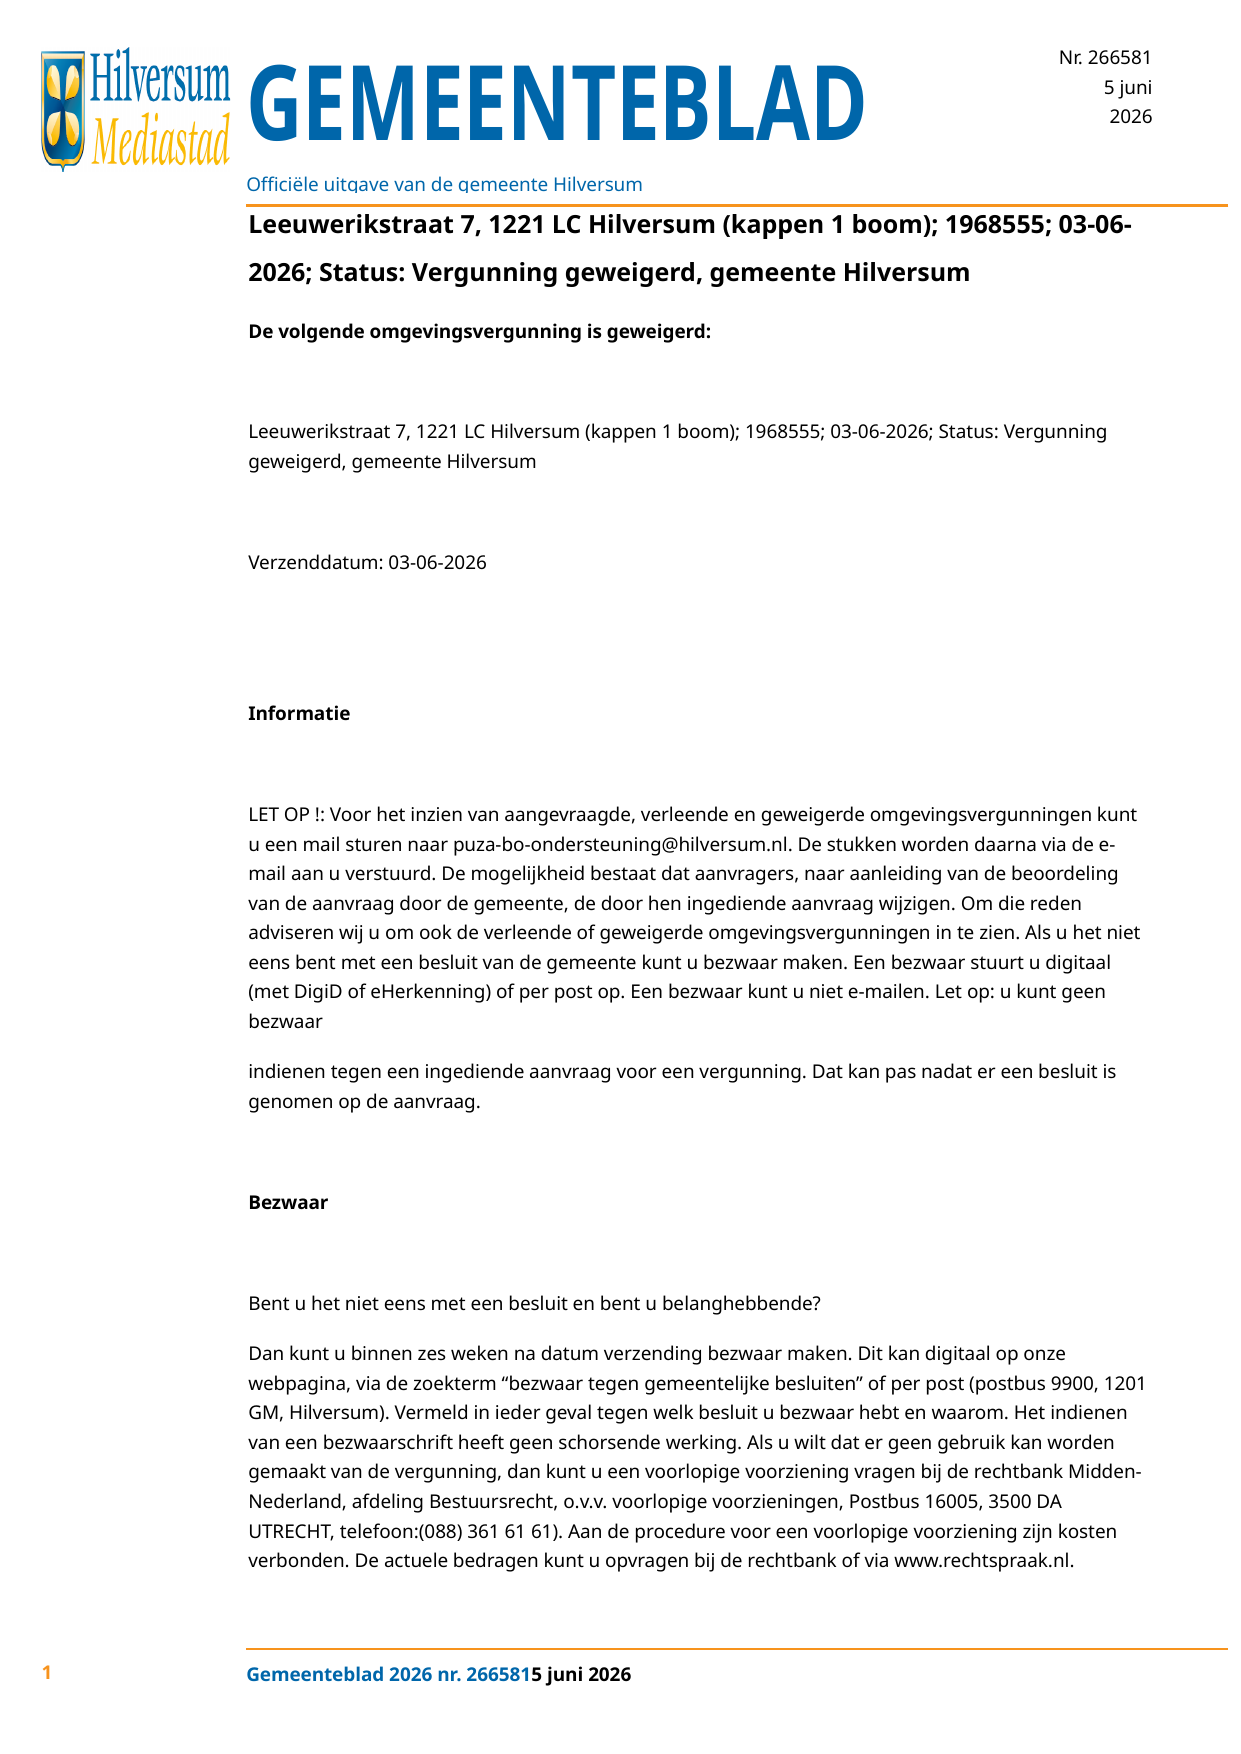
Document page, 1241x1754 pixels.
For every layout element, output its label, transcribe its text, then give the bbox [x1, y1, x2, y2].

text De volgende omgevingsvergunning is geweigerd: [248, 318, 1152, 344]
text Informatie [248, 700, 1152, 726]
text Bent u het niet eens met een besluit en bent u belanghebbende? [248, 1290, 1152, 1316]
picture [41, 47, 231, 172]
text indienen tegen een ingediende aanvraag voor een vergunning. Dat kan pas nadat er een besluit is genomen op de aanvraag. [248, 1059, 1152, 1114]
text Leeuwerikstraat 7, 1221 LC Hilversum (kappen 1 boom); 1968555; 03-06-2026; Status: Vergunning geweigerd, gemeente Hilversum [248, 207, 1152, 288]
text Bezwaar [248, 1189, 1152, 1215]
text LET OP !: Voor het inzien van aangevraagde, verleende en geweigerde omgevingsvergunningen kunt u een mail sturen naar puza-bo-ondersteuning@hilversum.nl. De stukken worden daarna via de e-mail aan u verstuurd. De mogelijkheid bestaat dat aanvragers, naar aanleiding van de beoordeling van de aanvraag door de gemeente, de door hen ingediende aanvraag wijzigen. Om die reden adviseren wij u om ook de verleende of geweigerde omgevingsvergunningen in te zien. Als u het niet eens bent met een besluit van de gemeente kunt u bezwaar maken. Een bezwaar stuurt u digitaal (met DigiD of eHerkenning) of per post op. Een bezwaar kunt u niet e-mailen. Let op: u kunt geen bezwaar [248, 801, 1152, 1034]
text Leeuwerikstraat 7, 1221 LC Hilversum (kappen 1 boom); 1968555; 03-06-2026; Status: Vergunning geweigerd, gemeente Hilversum [248, 419, 1152, 474]
text Dan kunt u binnen zes weken na datum verzending bezwaar maken. Dit kan digitaal op onze webpagina, via de zoekterm “bezwaar tegen gemeentelijke besluiten” of per post (postbus 9900, 1201 GM, Hilversum). Vermeld in ieder geval tegen welk besluit u bezwaar hebt en waarom. Het indienen van een bezwaarschrift heeft geen schorsende werking. Als u wilt dat er geen gebruik kan worden gemaakt van de vergunning, dan kunt u een voorlopige voorziening vragen bij de rechtbank Midden-Nederland, afdeling Bestuursrecht, o.v.v. voorlopige voorzieningen, Postbus 16005, 3500 DA UTRECHT, telefoon:(088) 361 61 61). Aan de procedure voor een voorlopige voorziening zijn kosten verbonden. De actuele bedragen kunt u opvragen bij de rechtbank of via www.rechtspraak.nl. [248, 1340, 1152, 1573]
text Verzenddatum: 03-06-2026 [248, 549, 1152, 575]
